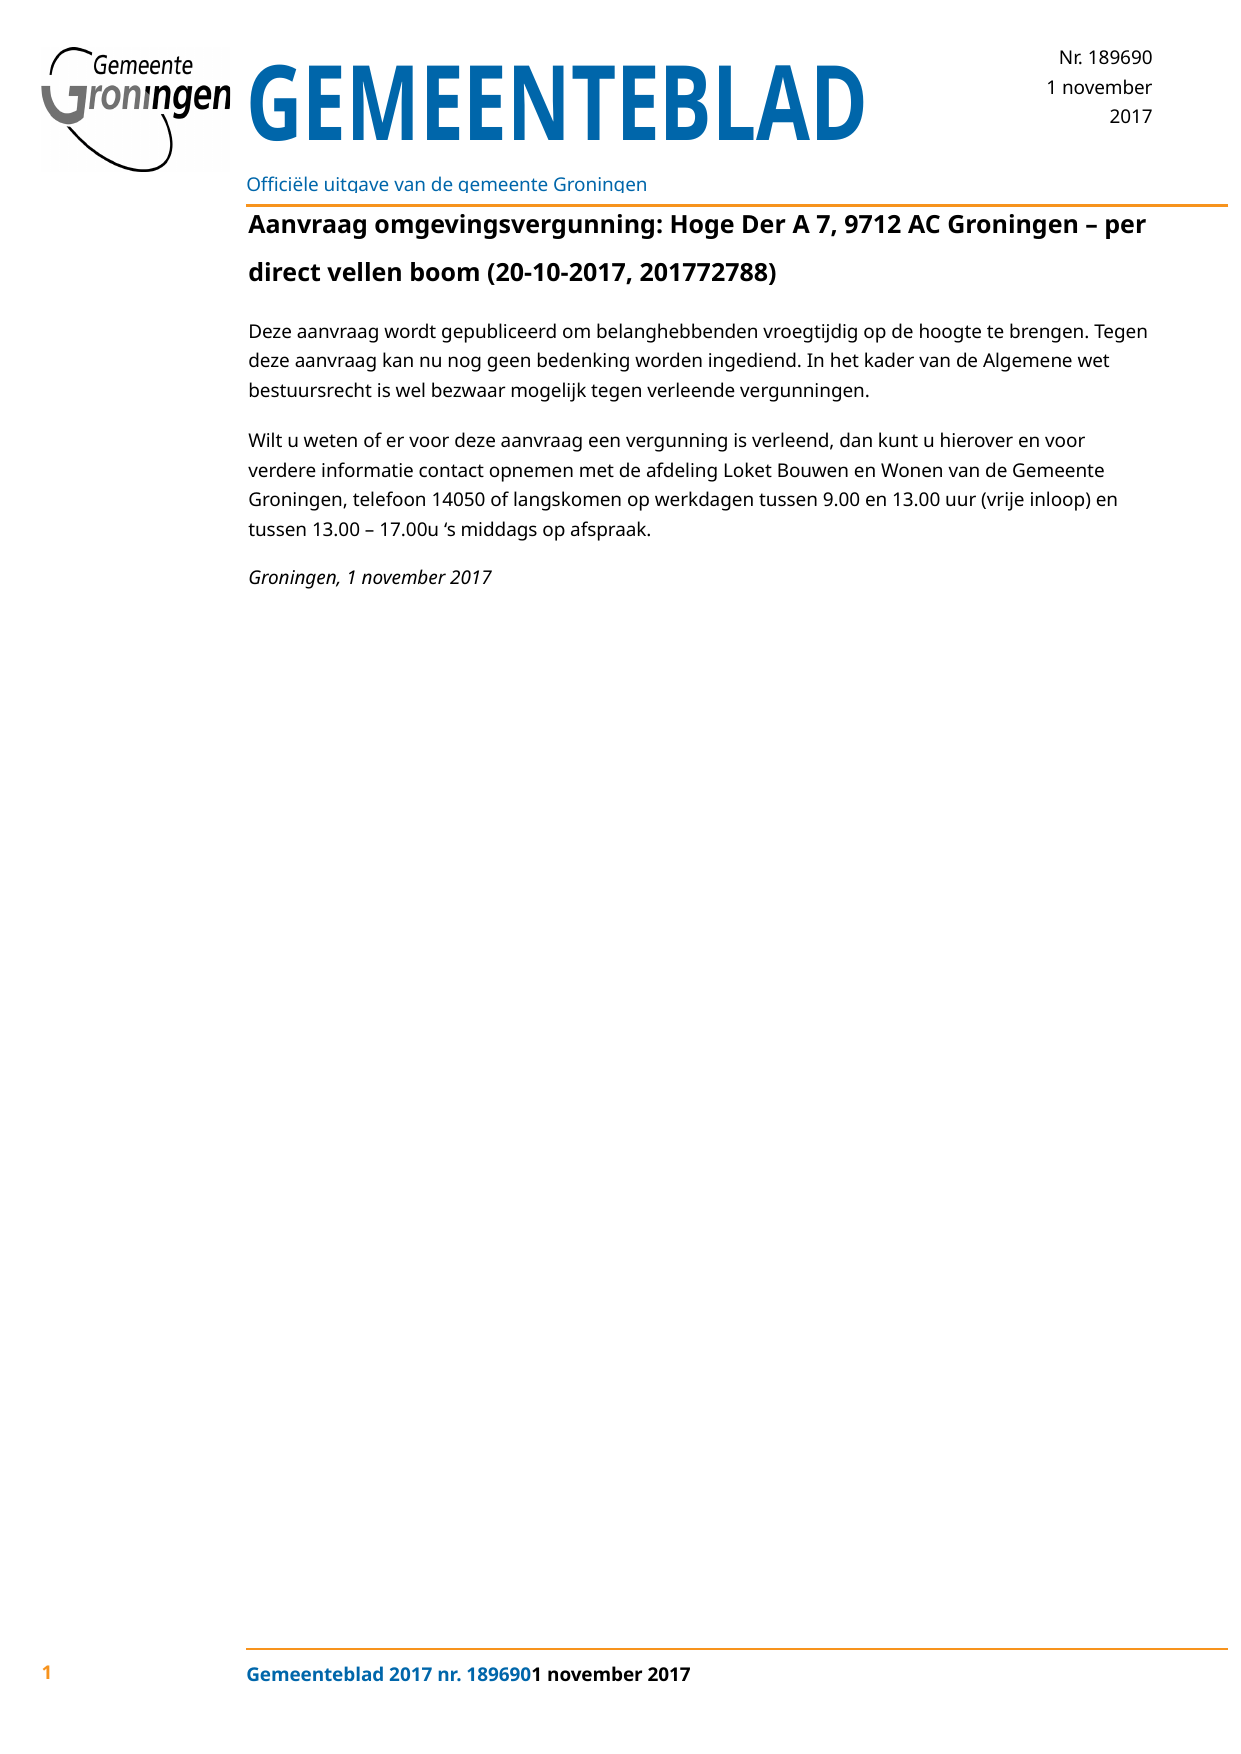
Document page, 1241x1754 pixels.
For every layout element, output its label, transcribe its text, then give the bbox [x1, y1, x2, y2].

text Deze aanvraag wordt gepubliceerd om belanghebbenden vroegtijdig op de hoogte te brengen. Tegen deze aanvraag kan nu nog geen bedenking worden ingediend. In het kader van de Algemene wet bestuursrecht is wel bezwaar mogelijk tegen verleende vergunningen. [248, 318, 1152, 403]
text Wilt u weten of er voor deze aanvraag een vergunning is verleend, dan kunt u hierover en voor verdere informatie contact opnemen met de afdeling Loket Bouwen en Wonen van de Gemeente Groningen, telefoon 14050 of langskomen op werkdagen tussen 9.00 en 13.00 uur (vrije inloop) en tussen 13.00 – 17.00u ‘s middags op afspraak. [248, 427, 1152, 542]
text Groningen, 1 november 2017 [248, 564, 1152, 590]
text Aanvraag omgevingsvergunning: Hoge Der A 7, 9712 AC Groningen – per direct vellen boom (20-10-2017, 201772788) [248, 207, 1152, 288]
picture [41, 47, 231, 172]
